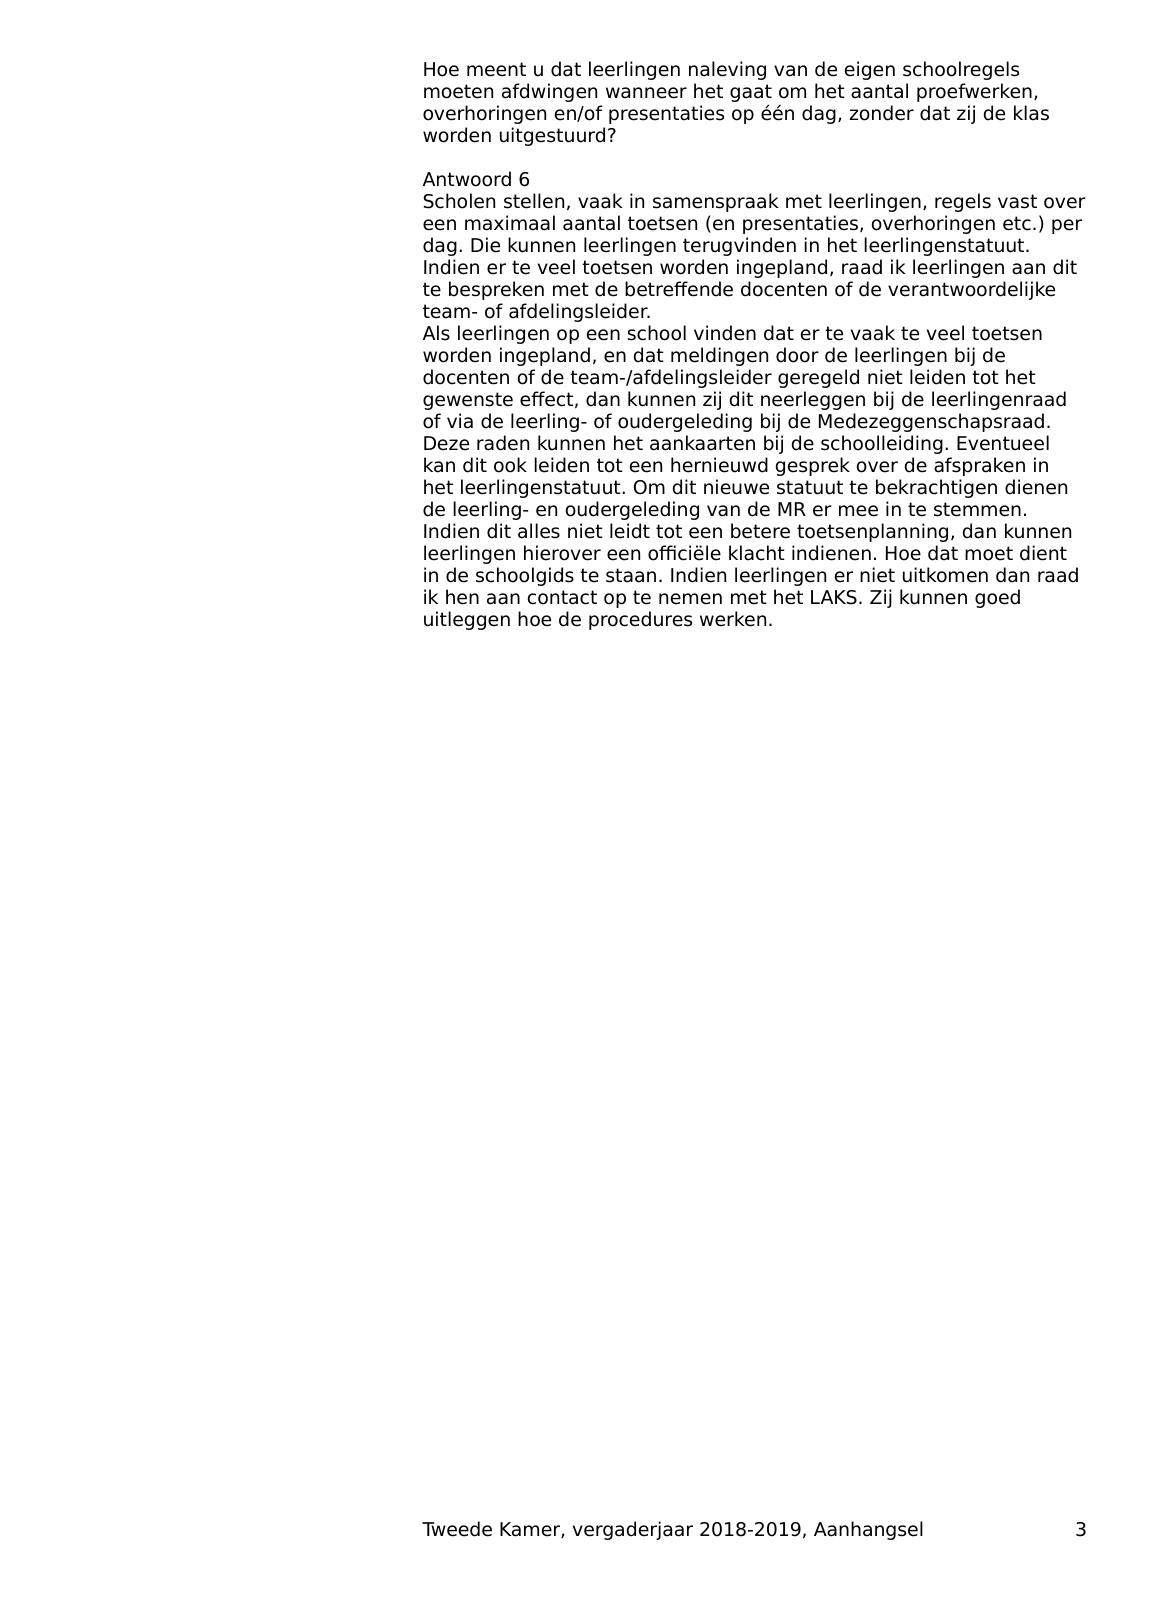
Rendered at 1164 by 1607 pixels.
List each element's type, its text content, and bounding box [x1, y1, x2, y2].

text Antwoord 6 [422, 169, 1087, 191]
text Als leerlingen op een school vinden dat er te vaak te veel toetsen worden ingepland, en dat meldingen door de leerlingen bij de docenten of de team-/afdelingsleider geregeld niet leiden tot het gewenste effect, dan kunnen zij dit neerleggen bij de leerlingenraad of via de leerling- of oudergeleding bij de Medezeggenschapsraad. Deze raden kunnen het aankaarten bij de schoolleiding. Eventueel kan dit ook leiden tot een hernieuwd gesprek over de afspraken in het leerlingenstatuut. Om dit nieuwe statuut te bekrachtigen dienen de leerling- en oudergeleding van de MR er mee in te stemmen. [422, 323, 1087, 521]
text Indien dit alles niet leidt tot een betere toetsenplanning, dan kunnen leerlingen hierover een officiële klacht indienen. Hoe dat moet dient in de schoolgids te staan. Indien leerlingen er niet uitkomen dan raad ik hen aan contact op te nemen met het LAKS. Zij kunnen goed uitleggen hoe de procedures werken. [422, 521, 1087, 631]
text Scholen stellen, vaak in samenspraak met leerlingen, regels vast over een maximaal aantal toetsen (en presentaties, overhoringen etc.) per dag. Die kunnen leerlingen terugvinden in het leerlingenstatuut. Indien er te veel toetsen worden ingepland, raad ik leerlingen aan dit te bespreken met de betreffende docenten of de verantwoordelijke team- of afdelingsleider. [422, 191, 1087, 323]
text Hoe meent u dat leerlingen naleving van de eigen schoolregels moeten afdwingen wanneer het gaat om het aantal proefwerken, overhoringen en/of presentaties op één dag, zonder dat zij de klas worden uitgestuurd? [422, 59, 1087, 147]
